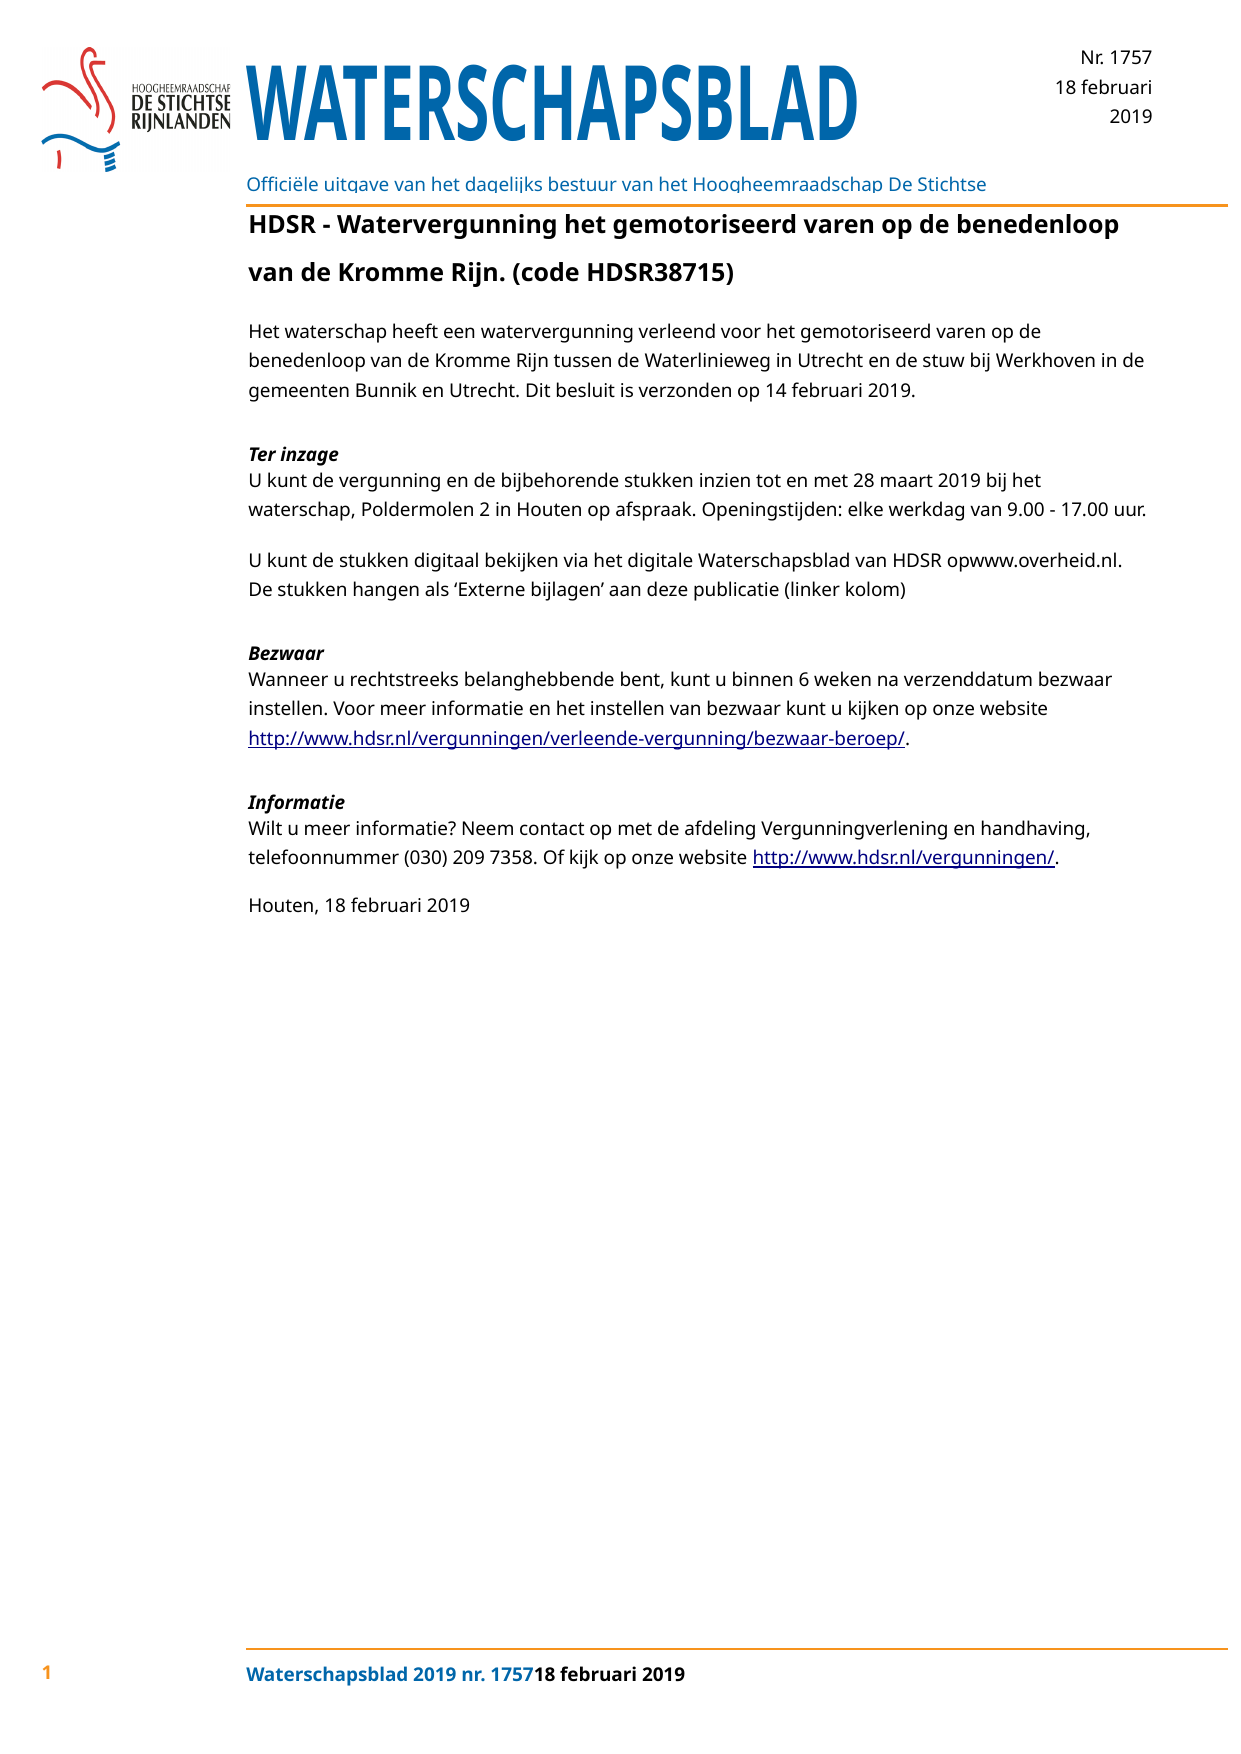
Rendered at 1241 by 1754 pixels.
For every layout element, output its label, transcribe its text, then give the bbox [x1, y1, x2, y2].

picture [41, 47, 231, 172]
text Wanneer u rechtstreeks belanghebbende bent, kunt u binnen 6 weken na verzenddatum bezwaar instellen. Voor meer informatie en het instellen van bezwaar kunt u kijken op onze website http://www.hdsr.nl/vergunningen/verleende-vergunning/bezwaar-beroep/. [248, 666, 1152, 751]
text Wilt u meer informatie? Neem contact op met de afdeling Vergunningverlening en handhaving, telefoonnummer (030) 209 7358. Of kijk op onze website http://www.hdsr.nl/vergunningen/. [248, 815, 1152, 870]
text U kunt de vergunning en de bijbehorende stukken inzien tot en met 28 maart 2019 bij het waterschap, Poldermolen 2 in Houten op afspraak. Openingstijden: elke werkdag van 9.00 - 17.00 uur. [248, 467, 1152, 522]
text Bezwaar [248, 640, 1152, 666]
text Houten, 18 februari 2019 [248, 892, 1152, 918]
text Ter inzage [248, 441, 1152, 467]
text Het waterschap heeft een watervergunning verleend voor het gemotoriseerd varen op de benedenloop van de Kromme Rijn tussen de Waterlinieweg in Utrecht en de stuw bij Werkhoven in de gemeenten Bunnik en Utrecht. Dit besluit is verzonden op 14 februari 2019. [248, 318, 1152, 403]
text U kunt de stukken digitaal bekijken via het digitale Waterschapsblad van HDSR opwww.overheid.nl. De stukken hangen als ‘Externe bijlagen’ aan deze publicatie (linker kolom) [248, 547, 1152, 602]
text HDSR - Watervergunning het gemotoriseerd varen op de benedenloop van de Kromme Rijn. (code HDSR38715) [248, 207, 1152, 288]
text Informatie [248, 789, 1152, 815]
